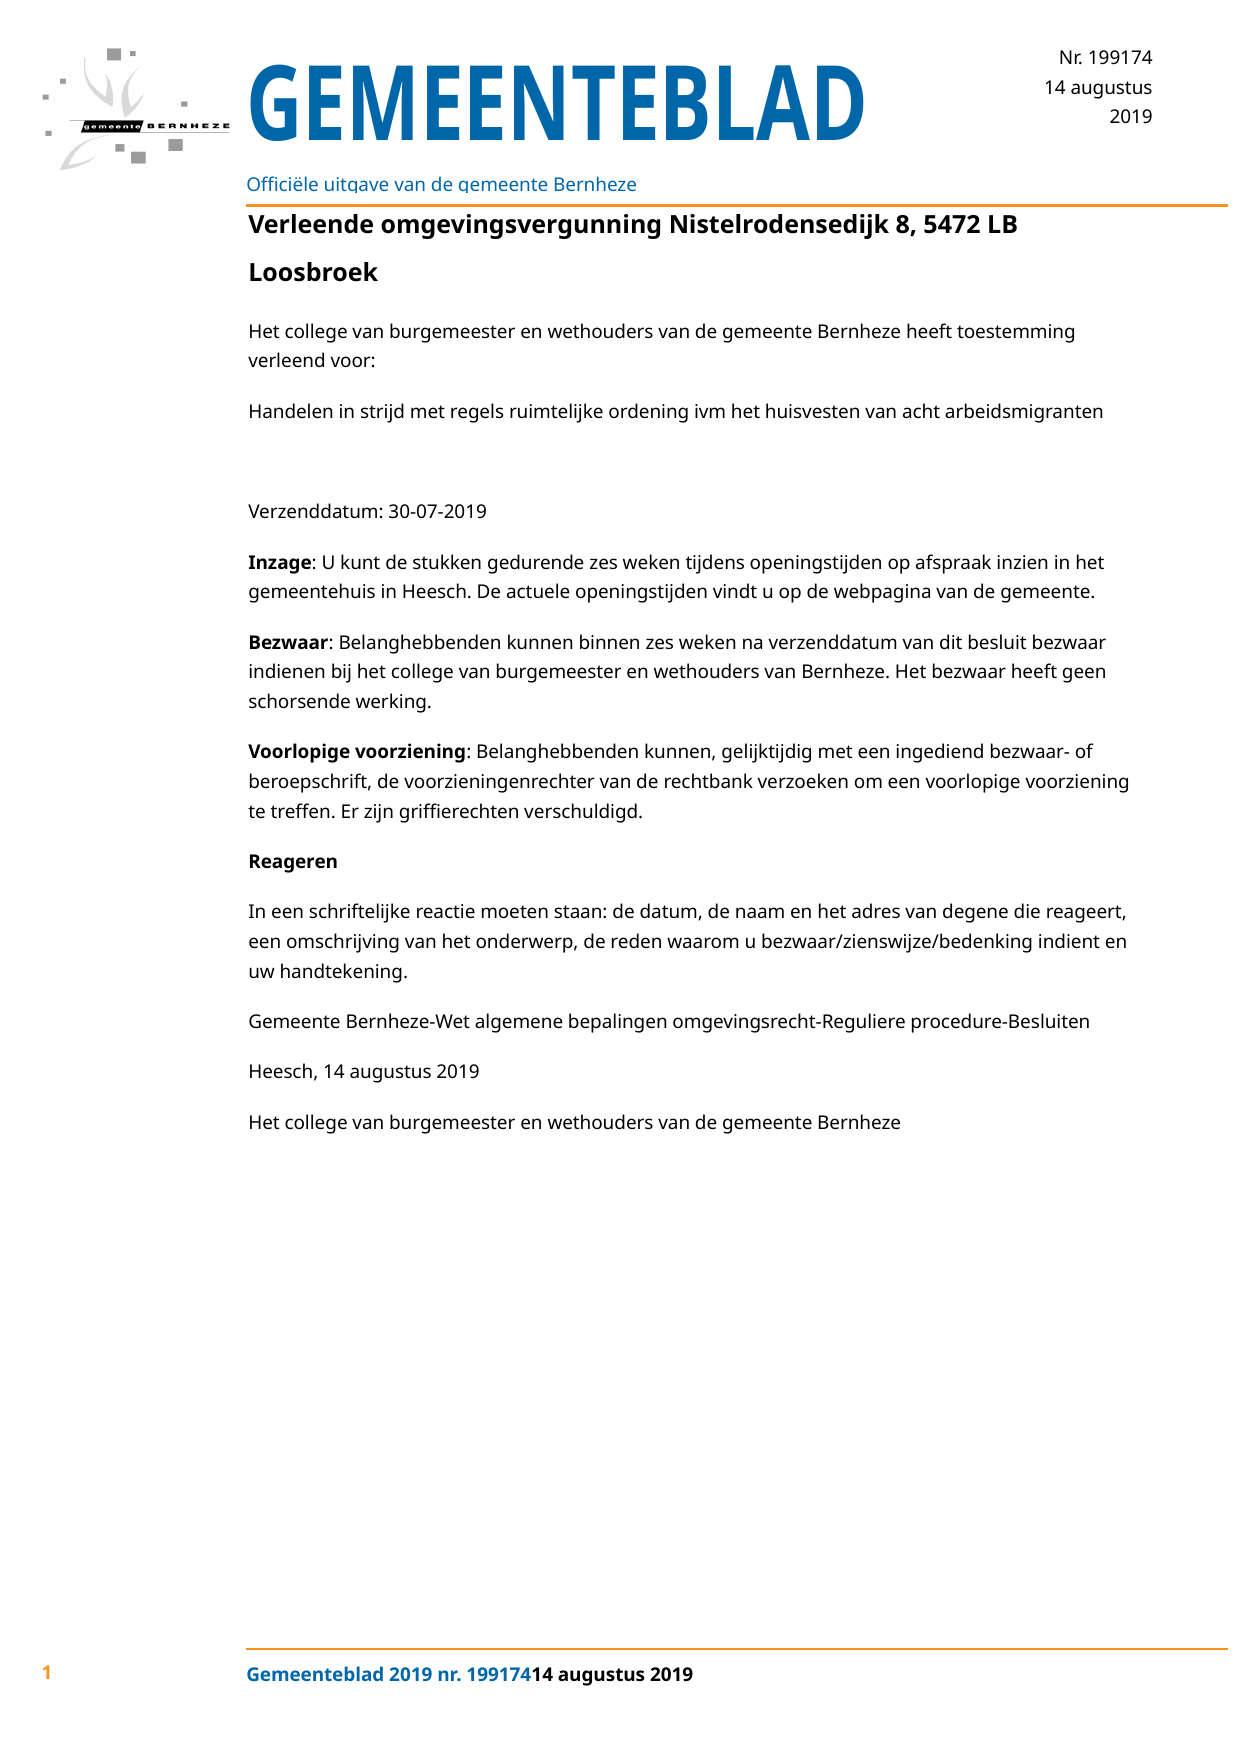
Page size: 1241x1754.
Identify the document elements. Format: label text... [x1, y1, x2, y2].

text Gemeente Bernheze-Wet algemene bepalingen omgevingsrecht-Reguliere procedure-Besluiten [248, 1008, 1152, 1034]
text Verleende omgevingsvergunning Nistelrodensedijk 8, 5472 LB Loosbroek [248, 207, 1152, 288]
text Handelen in strijd met regels ruimtelijke ordening ivm het huisvesten van acht arbeidsmigranten [248, 398, 1152, 424]
text Heesch, 14 augustus 2019 [248, 1059, 1152, 1084]
text Bezwaar: Belanghebbenden kunnen binnen zes weken na verzenddatum van dit besluit bezwaar indienen bij het college van burgemeester en wethouders van Bernheze. Het bezwaar heeft geen schorsende werking. [248, 629, 1152, 714]
text Reageren [248, 848, 1152, 874]
text Het college van burgemeester en wethouders van de gemeente Bernheze [248, 1109, 1152, 1135]
picture [41, 47, 231, 172]
text Het college van burgemeester en wethouders van de gemeente Bernheze heeft toestemming verleend voor: [248, 318, 1152, 373]
text Verzenddatum: 30-07-2019 [248, 499, 1152, 524]
text In een schriftelijke reactie moeten staan: de datum, de naam en het adres van degene die reageert, een omschrijving van het onderwerp, de reden waarom u bezwaar/zienswijze/bedenking indient en uw handtekening. [248, 899, 1152, 984]
text Voorlopige voorziening: Belanghebbenden kunnen, gelijktijdig met een ingediend bezwaar- of beroepschrift, de voorzieningenrechter van de rechtbank verzoeken om een voorlopige voorziening te treffen. Er zijn griffierechten verschuldigd. [248, 739, 1152, 824]
text Inzage: U kunt de stukken gedurende zes weken tijdens openingstijden op afspraak inzien in het gemeentehuis in Heesch. De actuele openingstijden vindt u op de webpagina van de gemeente. [248, 549, 1152, 604]
